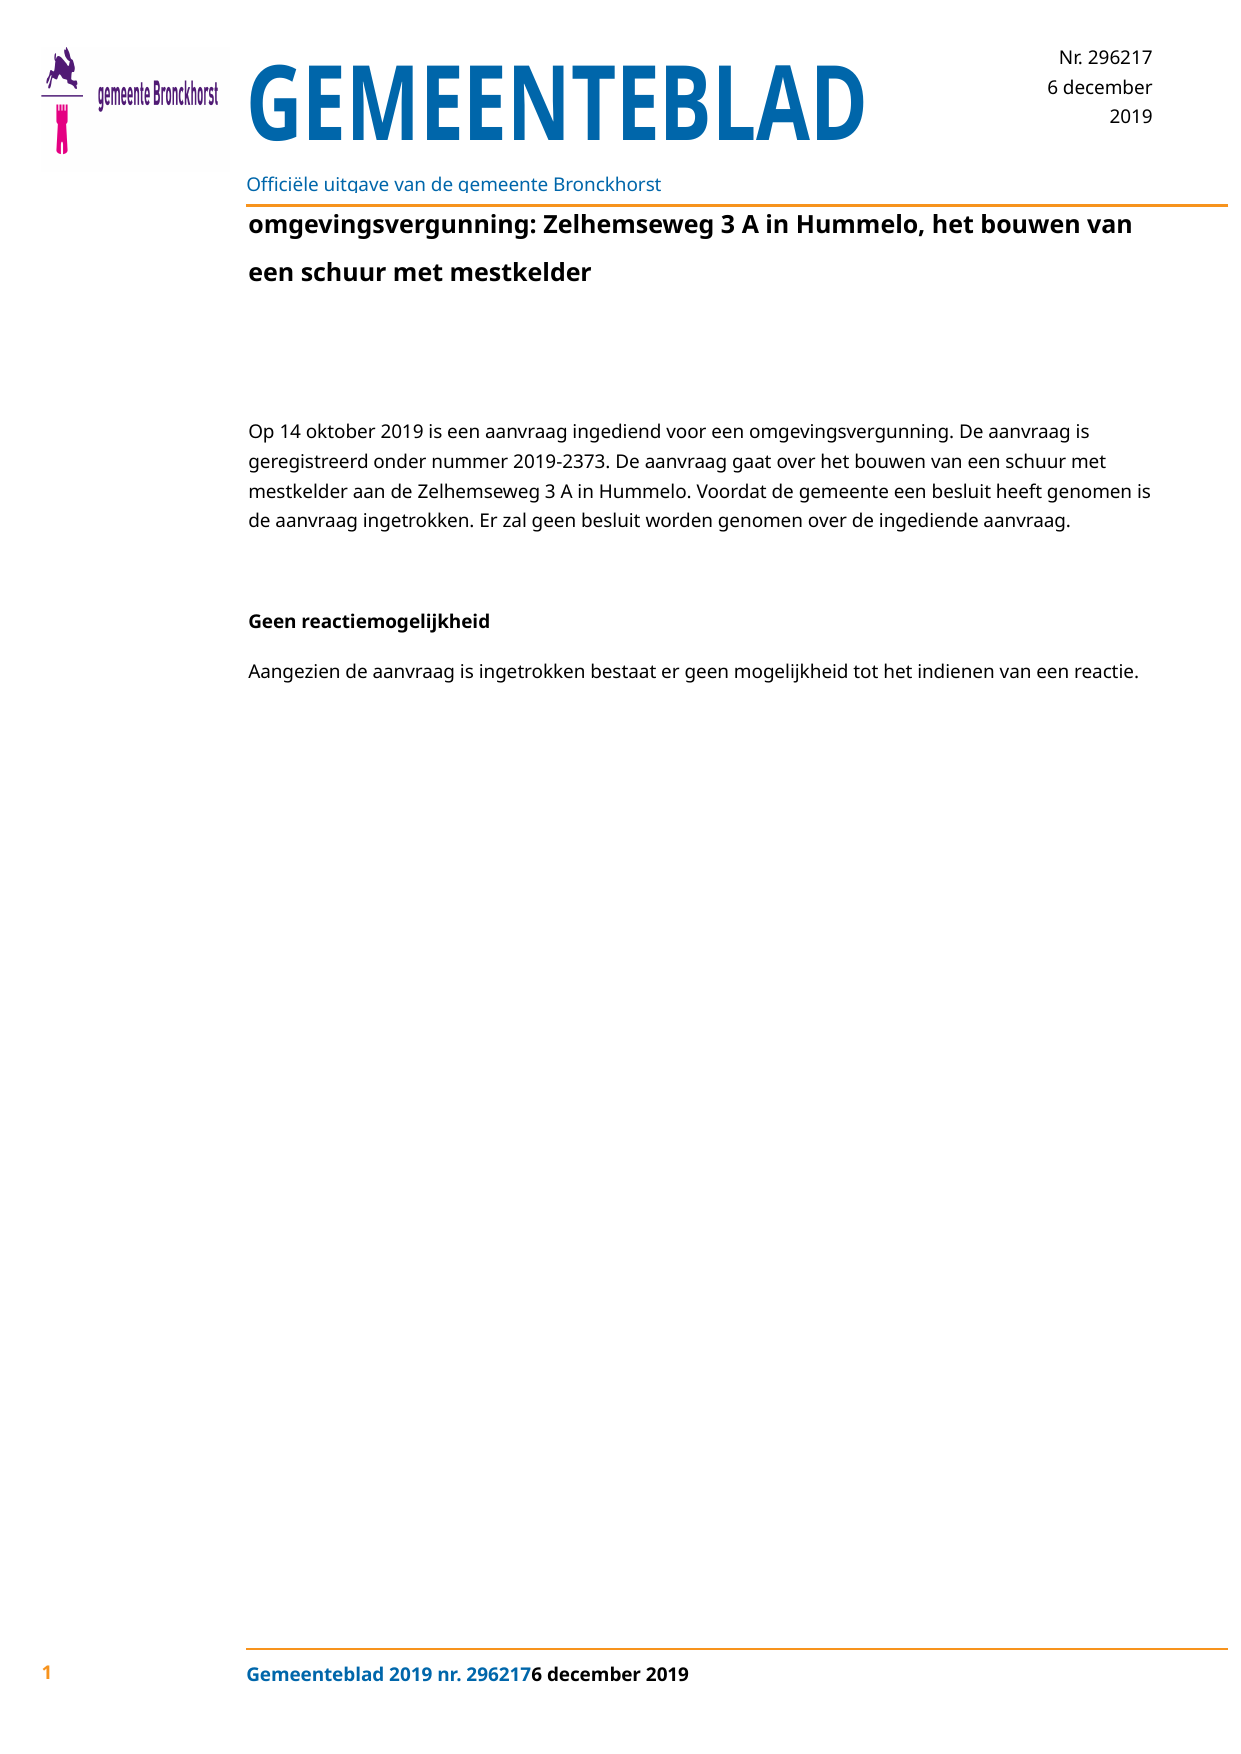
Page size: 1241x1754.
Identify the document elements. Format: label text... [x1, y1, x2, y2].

text omgevingsvergunning: Zelhemseweg 3 A in Hummelo, het bouwen van een schuur met mestkelder [248, 207, 1152, 288]
text Aangezien de aanvraag is ingetrokken bestaat er geen mogelijkheid tot het indienen van een reactie. [248, 659, 1152, 684]
picture [41, 47, 231, 172]
text Geen reactiemogelijkheid [248, 608, 1152, 634]
text Op 14 oktober 2019 is een aanvraag ingediend voor een omgevingsvergunning. De aanvraag is geregistreerd onder nummer 2019-2373. De aanvraag gaat over het bouwen van een schuur met mestkelder aan de Zelhemseweg 3 A in Hummelo. Voordat de gemeente een besluit heeft genomen is de aanvraag ingetrokken. Er zal geen besluit worden genomen over de ingediende aanvraag. [248, 419, 1152, 533]
